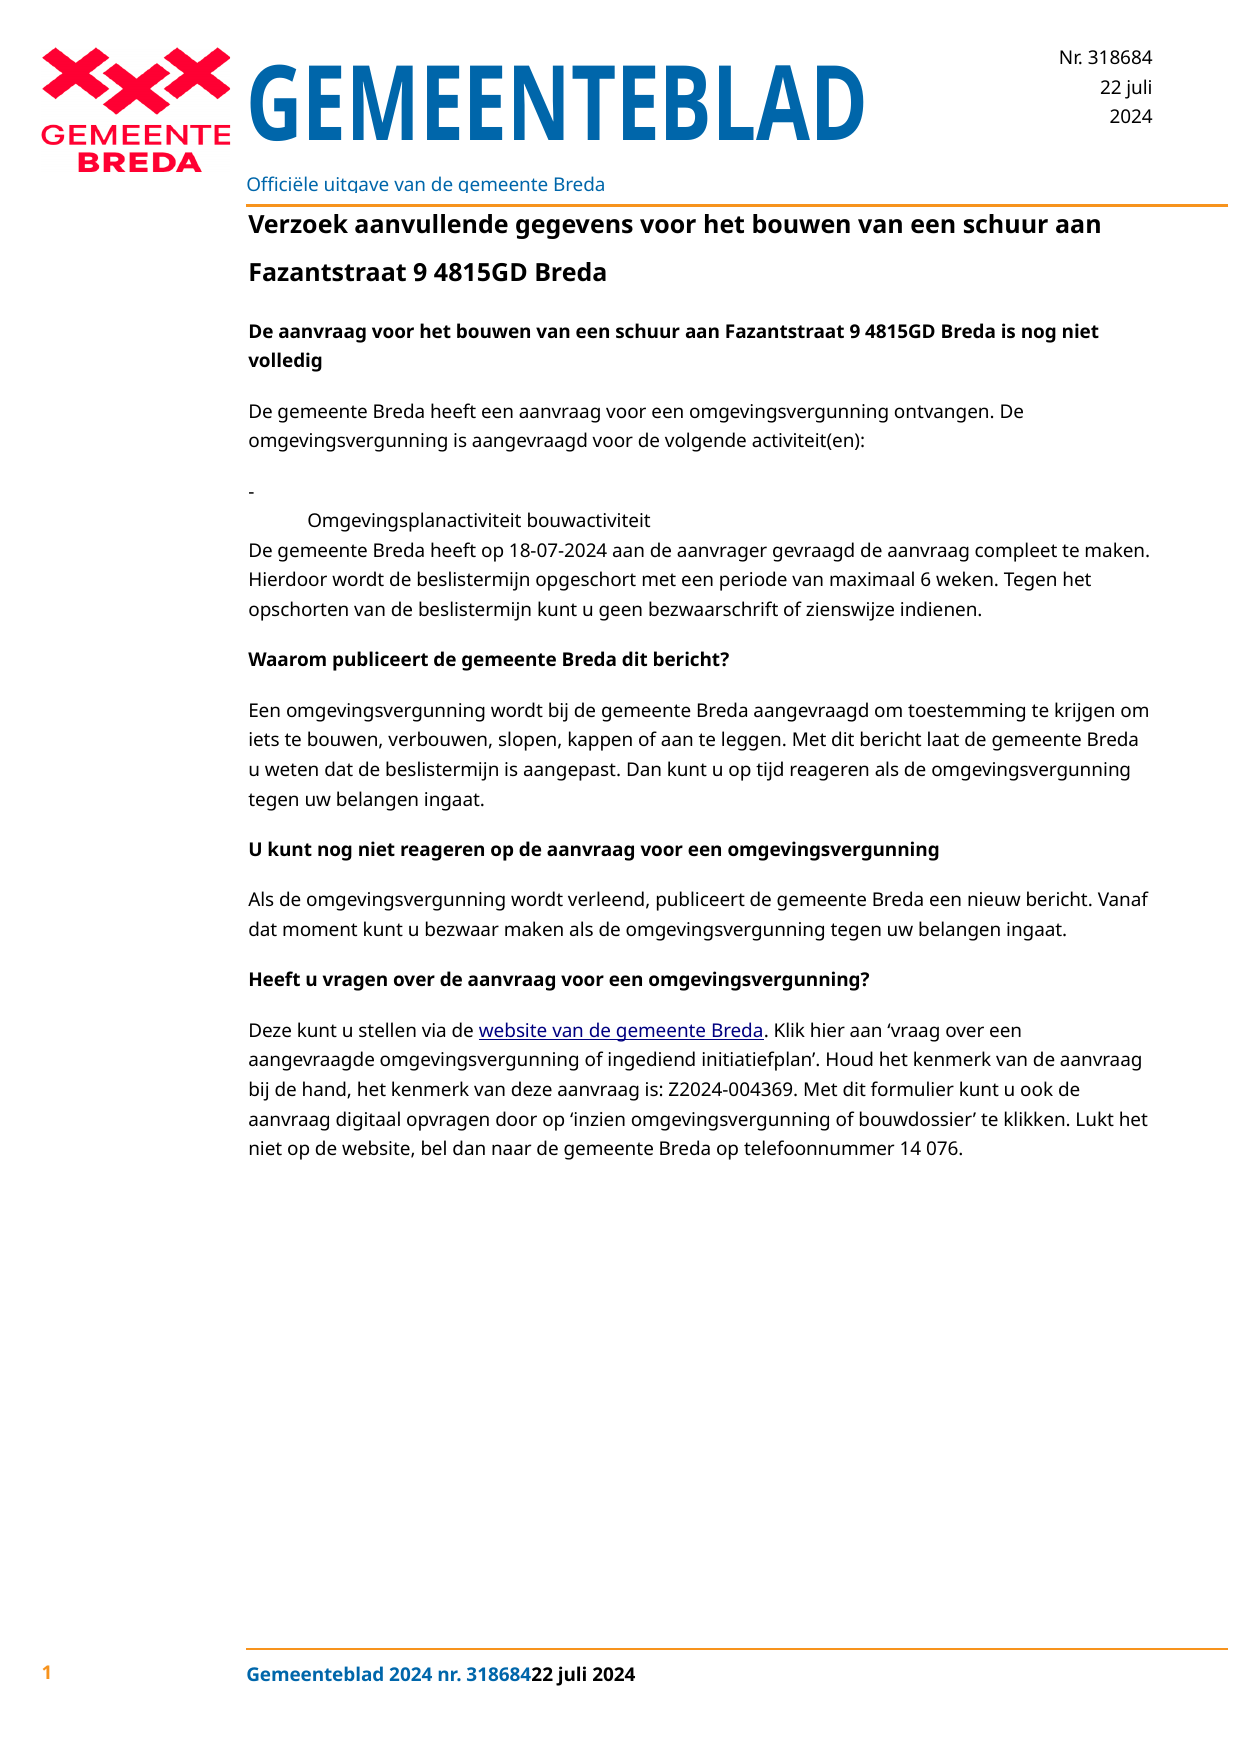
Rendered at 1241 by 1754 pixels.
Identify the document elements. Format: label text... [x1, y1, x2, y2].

picture [41, 47, 231, 172]
text De gemeente Breda heeft op 18-07-2024 aan de aanvrager gevraagd de aanvraag compleet te maken. Hierdoor wordt de beslistermijn opgeschort met een periode van maximaal 6 weken. Tegen het opschorten van de beslistermijn kunt u geen bezwaarschrift of zienswijze indienen. [248, 537, 1152, 622]
text Deze kunt u stellen via de website van de gemeente Breda. Klik hier aan ‘vraag over een aangevraagde omgevingsvergunning of ingediend initiatiefplan’. Houd het kenmerk van de aanvraag bij de hand, het kenmerk van deze aanvraag is: Z2024-004369. Met dit formulier kunt u ook de aanvraag digitaal opvragen door op ‘inzien omgevingsvergunning of bouwdossier’ te klikken. Lukt het niet op de website, bel dan naar de gemeente Breda op telefoonnummer 14 076. [248, 1017, 1152, 1161]
text Waarom publiceert de gemeente Breda dit bericht? [248, 647, 1152, 672]
text De aanvraag voor het bouwen van een schuur aan Fazantstraat 9 4815GD Breda is nog niet volledig [248, 318, 1152, 373]
text Als de omgevingsvergunning wordt verleend, publiceert de gemeente Breda een nieuw bericht. Vanaf dat moment kunt u bezwaar maken als de omgevingsvergunning tegen uw belangen ingaat. [248, 887, 1152, 942]
text De gemeente Breda heeft een aanvraag voor een omgevingsvergunning ontvangen. De omgevingsvergunning is aangevraagd voor de volgende activiteit(en): [248, 398, 1152, 453]
text U kunt nog niet reageren op de aanvraag voor een omgevingsvergunning [248, 836, 1152, 862]
text Verzoek aanvullende gegevens voor het bouwen van een schuur aan Fazantstraat 9 4815GD Breda [248, 207, 1152, 288]
text Een omgevingsvergunning wordt bij de gemeente Breda aangevraagd om toestemming te krijgen om iets te bouwen, verbouwen, slopen, kappen of aan te leggen. Met dit bericht laat de gemeente Breda u weten dat de beslistermijn is aangepast. Dan kunt u op tijd reageren als de omgevingsvergunning tegen uw belangen ingaat. [248, 697, 1152, 812]
list Omgevingsplanactiviteit bouwactiviteit [248, 507, 1152, 533]
text Heeft u vragen over de aanvraag voor een omgevingsvergunning? [248, 967, 1152, 992]
